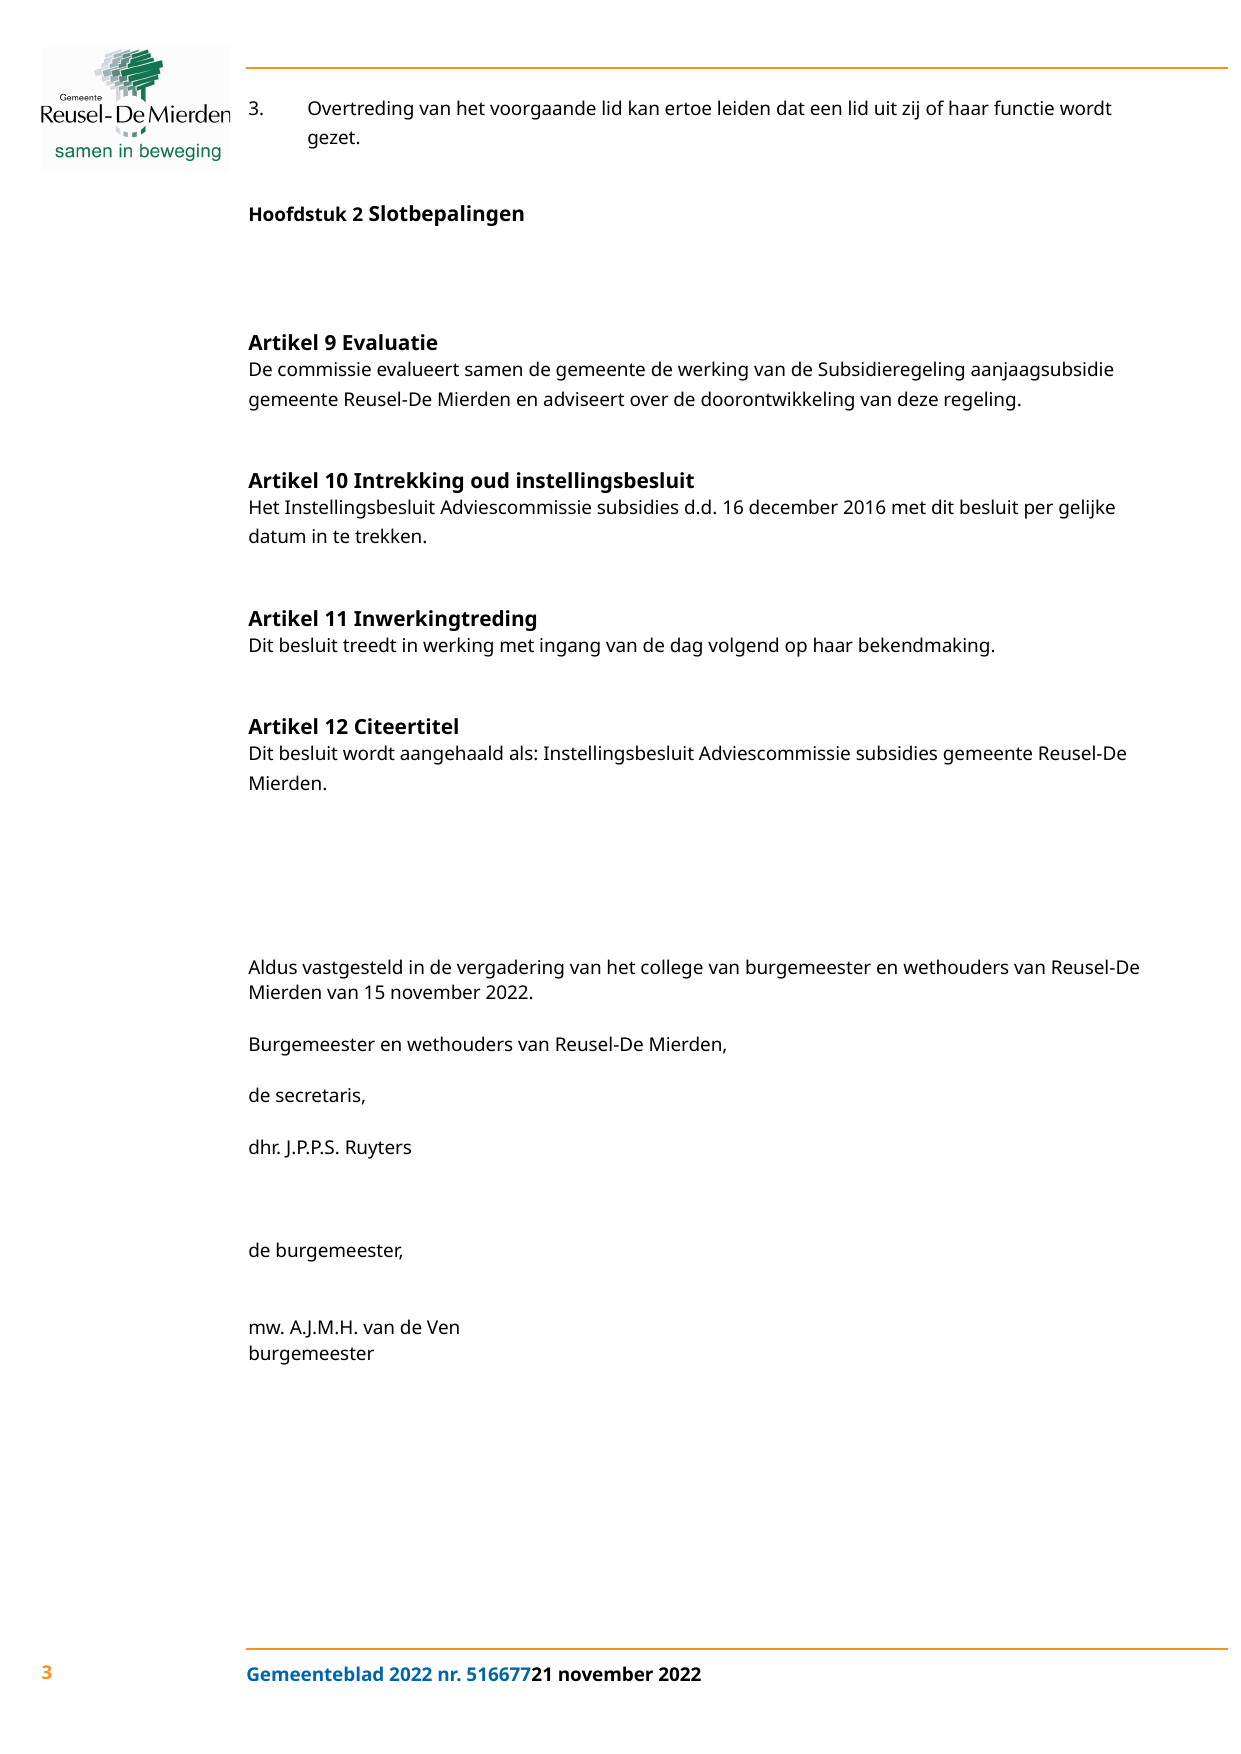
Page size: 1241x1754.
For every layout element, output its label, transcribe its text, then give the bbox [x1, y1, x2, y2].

text Hoofdstuk 2 Slotbepalingen [248, 199, 1152, 228]
text de burgemeester, [248, 1237, 1152, 1263]
text Artikel 11 Inwerkingtreding [248, 604, 1152, 632]
text Artikel 9 Evaluatie [248, 328, 1152, 356]
text Artikel 12 Citeertitel [248, 712, 1152, 741]
list Overtreding van het voorgaande lid kan ertoe leiden dat een lid uit zij of haar functie wordt gezet. [248, 95, 1152, 150]
picture [41, 47, 231, 172]
text mw. A.J.M.H. van de Ven [248, 1314, 1152, 1340]
text de secretaris, [248, 1082, 1152, 1108]
text Dit besluit treedt in werking met ingang van de dag volgend op haar bekendmaking. [248, 632, 1152, 658]
text De commissie evalueert samen de gemeente de werking van de Subsidieregeling aanjaagsubsidie gemeente Reusel-De Mierden en adviseert over de doorontwikkeling van deze regeling. [248, 356, 1152, 411]
text Artikel 10 Intrekking oud instellingsbesluit [248, 466, 1152, 494]
text Dit besluit wordt aangehaald als: Instellingsbesluit Adviescommissie subsidies gemeente Reusel-De Mierden. [248, 741, 1152, 796]
text Aldus vastgesteld in de vergadering van het college van burgemeester en wethouders van Reusel-De Mierden van 15 november 2022. [248, 954, 1152, 1005]
text Burgemeester en wethouders van Reusel-De Mierden, [248, 1031, 1152, 1057]
text burgemeester [248, 1340, 1152, 1366]
text dhr. J.P.P.S. Ruyters [248, 1134, 1152, 1160]
text Het Instellingsbesluit Adviescommissie subsidies d.d. 16 december 2016 met dit besluit per gelijke datum in te trekken. [248, 494, 1152, 549]
